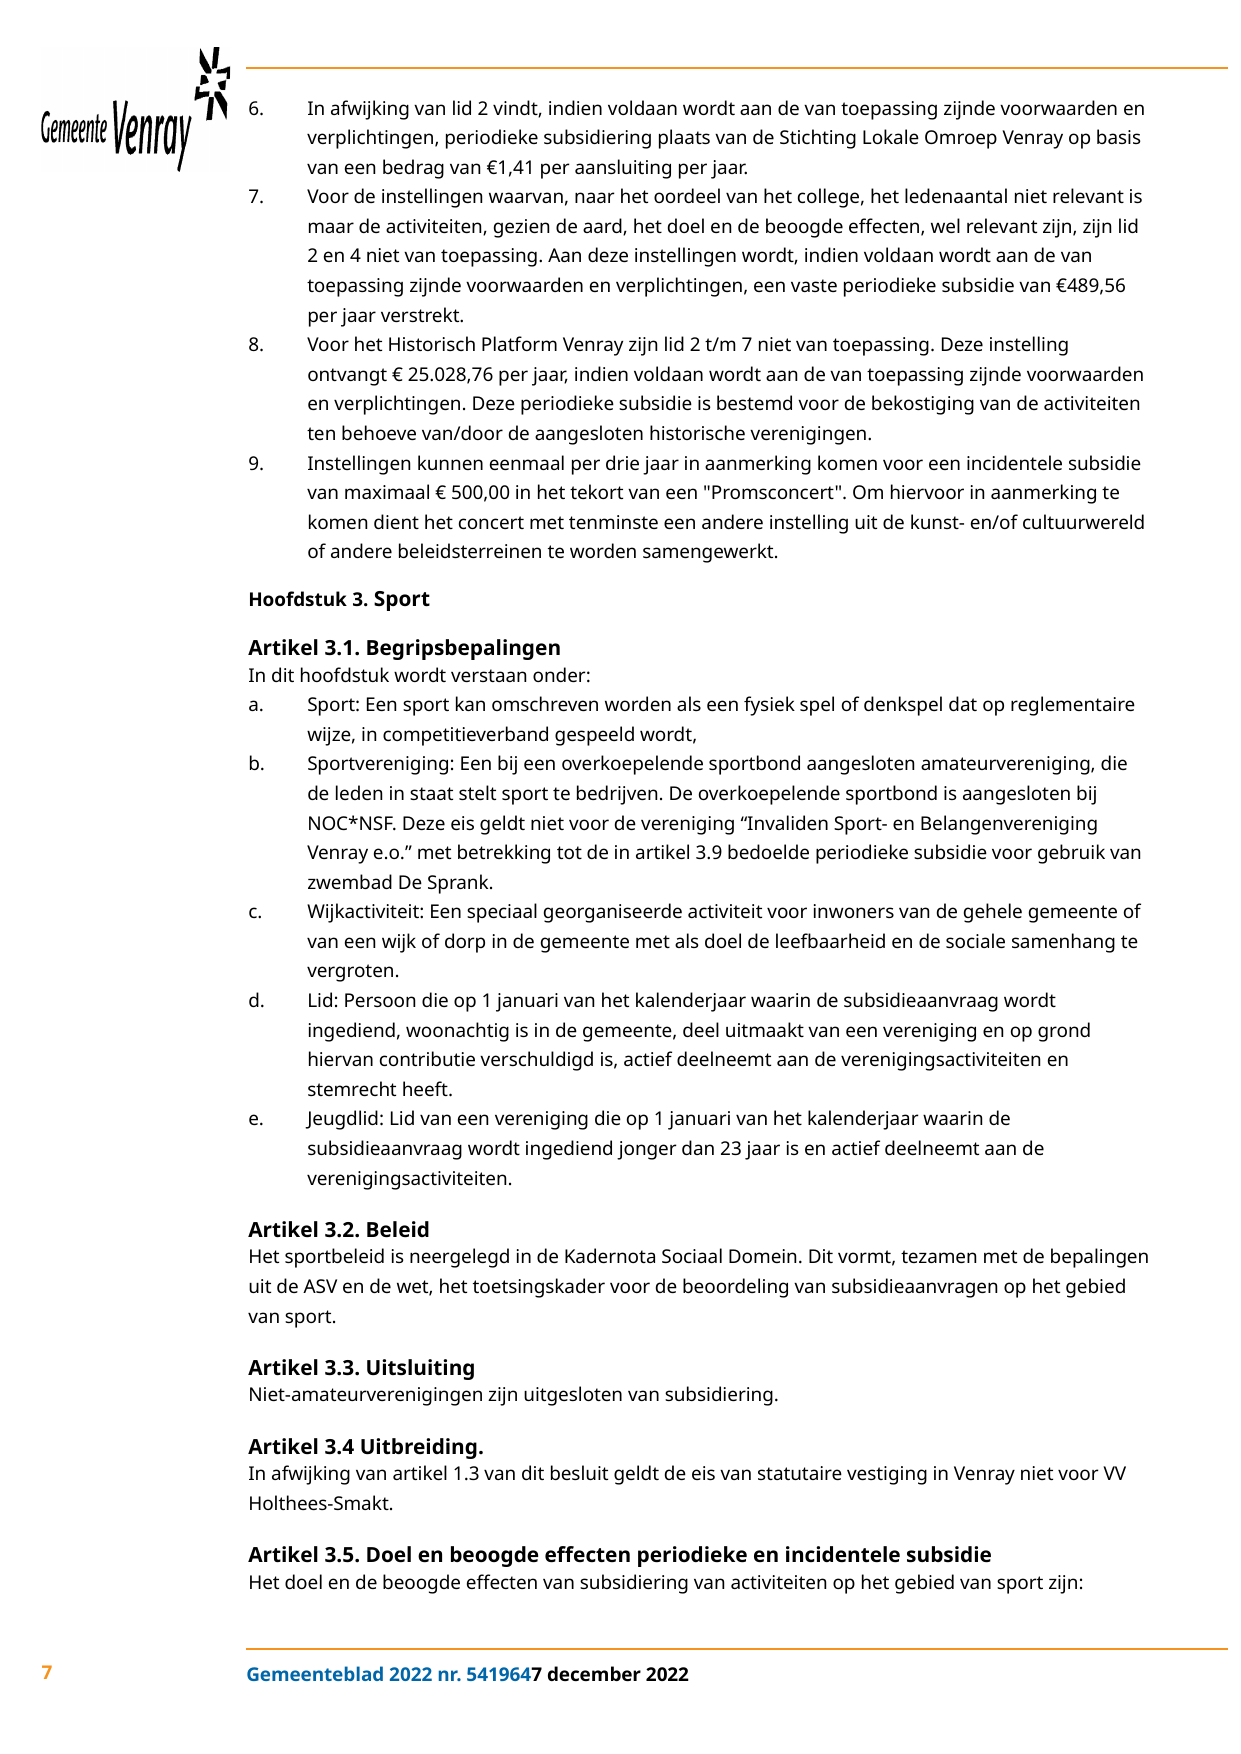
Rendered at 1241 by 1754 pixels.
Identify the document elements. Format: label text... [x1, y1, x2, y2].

list Wijkactiviteit: Een speciaal georganiseerde activiteit voor inwoners van de gehele gemeente of van een wijk of dorp in de gemeente met als doel de leefbaarheid en de sociale samenhang te vergroten. [248, 898, 1152, 983]
text In afwijking van artikel 1.3 van dit besluit geldt de eis van statutaire vestiging in Venray niet voor VV Holthees-Smakt. [248, 1461, 1152, 1516]
list Sport: Een sport kan omschreven worden als een fysiek spel of denkspel dat op reglementaire wijze, in competitieverband gespeeld wordt, [248, 691, 1152, 747]
text Het doel en de beoogde effecten van subsidiering van activiteiten op het gebied van sport zijn: [248, 1569, 1152, 1595]
text In dit hoofdstuk wordt verstaan onder: [248, 662, 1152, 688]
list Instellingen kunnen eenmaal per drie jaar in aanmerking komen voor een incidentele subsidie van maximaal € 500,00 in het tekort van een "Promsconcert". Om hiervoor in aanmerking te komen dient het concert met tenminste een andere instelling uit de kunst- en/of cultuurwereld of andere beleidsterreinen te worden samengewerkt. [248, 450, 1152, 564]
text Artikel 3.3. Uitsluiting [248, 1353, 1152, 1382]
list Jeugdlid: Lid van een vereniging die op 1 januari van het kalenderjaar waarin de subsidieaanvraag wordt ingediend jonger dan 23 jaar is en actief deelneemt aan de verenigingsactiviteiten. [248, 1106, 1152, 1191]
text Het sportbeleid is neergelegd in de Kadernota Sociaal Domein. Dit vormt, tezamen met de bepalingen uit de ASV en de wet, het toetsingskader voor de beoordeling van subsidieaanvragen op het gebied van sport. [248, 1244, 1152, 1328]
list In afwijking van lid 2 vindt, indien voldaan wordt aan de van toepassing zijnde voorwaarden en verplichtingen, periodieke subsidiering plaats van de Stichting Lokale Omroep Venray op basis van een bedrag van €1,41 per aansluiting per jaar. [248, 95, 1152, 180]
text Artikel 3.2. Beleid [248, 1215, 1152, 1244]
text Artikel 3.5. Doel en beoogde effecten periodieke en incidentele subsidie [248, 1541, 1152, 1569]
text Niet-amateurverenigingen zijn uitgesloten van subsidiering. [248, 1382, 1152, 1407]
list Sportvereniging: Een bij een overkoepelende sportbond aangesloten amateurvereniging, die de leden in staat stelt sport te bedrijven. De overkoepelende sportbond is aangesloten bij NOC*NSF. Deze eis geldt niet voor de vereniging “Invaliden Sport- en Belangenvereniging Venray e.o.” met betrekking tot de in artikel 3.9 bedoelde periodieke subsidie voor gebruik van zwembad De Sprank. [248, 751, 1152, 895]
text Artikel 3.4 Uitbreiding. [248, 1432, 1152, 1461]
list Voor de instellingen waarvan, naar het oordeel van het college, het ledenaantal niet relevant is maar de activiteiten, gezien de aard, het doel en de beoogde effecten, wel relevant zijn, zijn lid 2 en 4 niet van toepassing. Aan deze instellingen wordt, indien voldaan wordt aan de van toepassing zijnde voorwaarden en verplichtingen, een vaste periodieke subsidie van €489,56 per jaar verstrekt. [248, 183, 1152, 328]
text Hoofdstuk 3. Sport [248, 584, 1152, 613]
text Artikel 3.1. Begripsbepalingen [248, 633, 1152, 662]
list Lid: Persoon die op 1 januari van het kalenderjaar waarin de subsidieaanvraag wordt ingediend, woonachtig is in de gemeente, deel uitmaakt van een vereniging en op grond hiervan contributie verschuldigd is, actief deelneemt aan de verenigingsactiviteiten en stemrecht heeft. [248, 987, 1152, 1102]
list Voor het Historisch Platform Venray zijn lid 2 t/m 7 niet van toepassing. Deze instelling ontvangt € 25.028,76 per jaar, indien voldaan wordt aan de van toepassing zijnde voorwaarden en verplichtingen. Deze periodieke subsidie is bestemd voor de bekostiging van de activiteiten ten behoeve van/door de aangesloten historische verenigingen. [248, 331, 1152, 446]
picture [41, 47, 231, 172]
